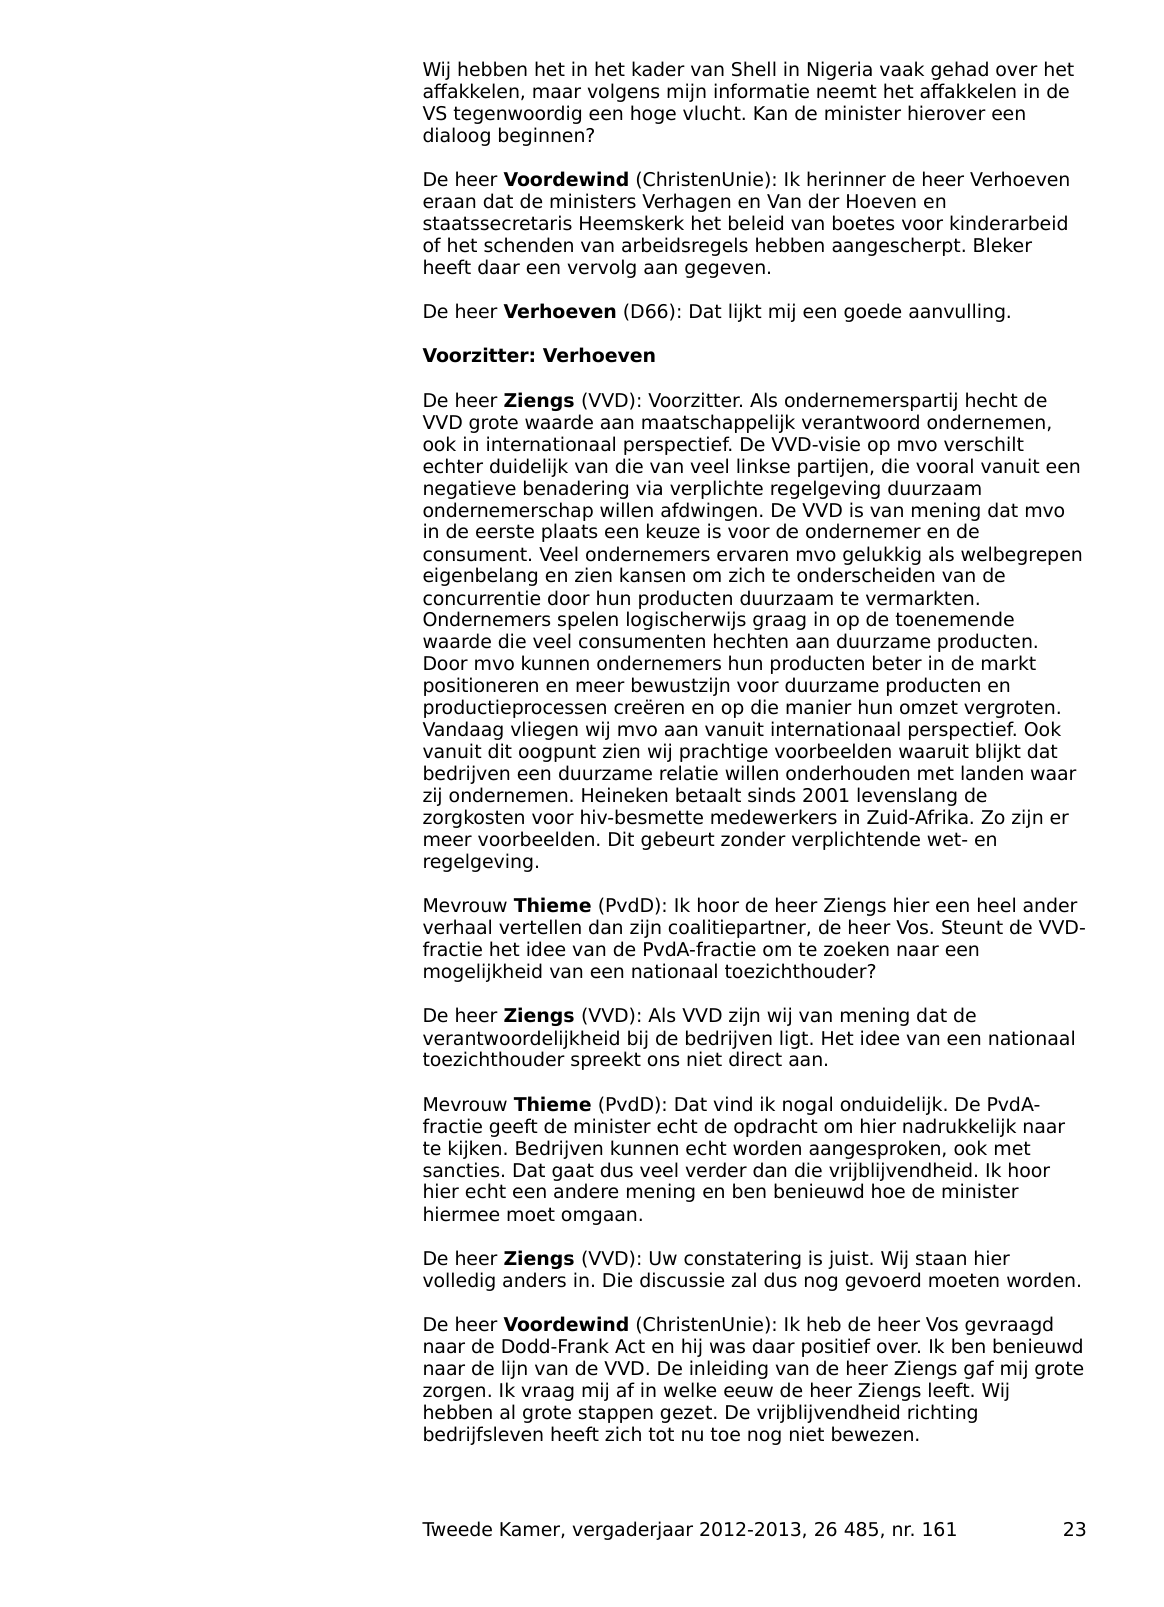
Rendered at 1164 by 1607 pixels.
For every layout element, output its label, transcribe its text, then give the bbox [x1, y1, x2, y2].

text Vandaag vliegen wij mvo aan vanuit internationaal perspectief. Ook vanuit dit oogpunt zien wij prachtige voorbeelden waaruit blijkt dat bedrijven een duurzame relatie willen onderhouden met landen waar zij ondernemen. Heineken betaalt sinds 2001 levenslang de zorgkosten voor hiv-besmette medewerkers in Zuid-Afrika. Zo zijn er meer voorbeelden. Dit gebeurt zonder verplichtende wet- en regelgeving. [422, 719, 1087, 873]
text De heer Ziengs (VVD): Als VVD zijn wij van mening dat de verantwoordelijkheid bij de bedrijven ligt. Het idee van een nationaal toezichthouder spreekt ons niet direct aan. [422, 1005, 1087, 1071]
subtitle Voorzitter: Verhoeven [422, 345, 1087, 367]
text De heer Voordewind (ChristenUnie): Ik herinner de heer Verhoeven eraan dat de ministers Verhagen en Van der Hoeven en staatssecretaris Heemskerk het beleid van boetes voor kinderarbeid of het schenden van arbeidsregels hebben aangescherpt. Bleker heeft daar een vervolg aan gegeven. [422, 169, 1087, 279]
text Wij hebben het in het kader van Shell in Nigeria vaak gehad over het affakkelen, maar volgens mijn informatie neemt het affakkelen in de VS tegenwoordig een hoge vlucht. Kan de minister hierover een dialoog beginnen? [422, 59, 1087, 147]
text Mevrouw Thieme (PvdD): Dat vind ik nogal onduidelijk. De PvdA-fractie geeft de minister echt de opdracht om hier nadrukkelijk naar te kijken. Bedrijven kunnen echt worden aangesproken, ook met sancties. Dat gaat dus veel verder dan die vrijblijvendheid. Ik hoor hier echt een andere mening en ben benieuwd hoe de minister hiermee moet omgaan. [422, 1093, 1087, 1225]
text De heer Verhoeven (D66): Dat lijkt mij een goede aanvulling. [422, 301, 1087, 323]
text De heer Ziengs (VVD): Uw constatering is juist. Wij staan hier volledig anders in. Die discussie zal dus nog gevoerd moeten worden. [422, 1248, 1087, 1292]
text De heer Ziengs (VVD): Voorzitter. Als ondernemerspartij hecht de VVD grote waarde aan maatschappelijk verantwoord ondernemen, ook in internationaal perspectief. De VVD-visie op mvo verschilt echter duidelijk van die van veel linkse partijen, die vooral vanuit een negatieve benadering via verplichte regelgeving duurzaam ondernemerschap willen afdwingen. De VVD is van mening dat mvo in de eerste plaats een keuze is voor de ondernemer en de consument. Veel ondernemers ervaren mvo gelukkig als welbegrepen eigenbelang en zien kansen om zich te onderscheiden van de concurrentie door hun producten duurzaam te vermarkten. Ondernemers spelen logischerwijs graag in op de toenemende waarde die veel consumenten hechten aan duurzame producten. Door mvo kunnen ondernemers hun producten beter in de markt positioneren en meer bewustzijn voor duurzame producten en productieprocessen creëren en op die manier hun omzet vergroten. [422, 389, 1087, 719]
text De heer Voordewind (ChristenUnie): Ik heb de heer Vos gevraagd naar de Dodd-Frank Act en hij was daar positief over. Ik ben benieuwd naar de lijn van de VVD. De inleiding van de heer Ziengs gaf mij grote zorgen. Ik vraag mij af in welke eeuw de heer Ziengs leeft. Wij hebben al grote stappen gezet. De vrijblijvendheid richting bedrijfsleven heeft zich tot nu toe nog niet bewezen. [422, 1314, 1087, 1446]
text Mevrouw Thieme (PvdD): Ik hoor de heer Ziengs hier een heel ander verhaal vertellen dan zijn coalitiepartner, de heer Vos. Steunt de VVD-fractie het idee van de PvdA-fractie om te zoeken naar een mogelijkheid van een nationaal toezichthouder? [422, 895, 1087, 983]
